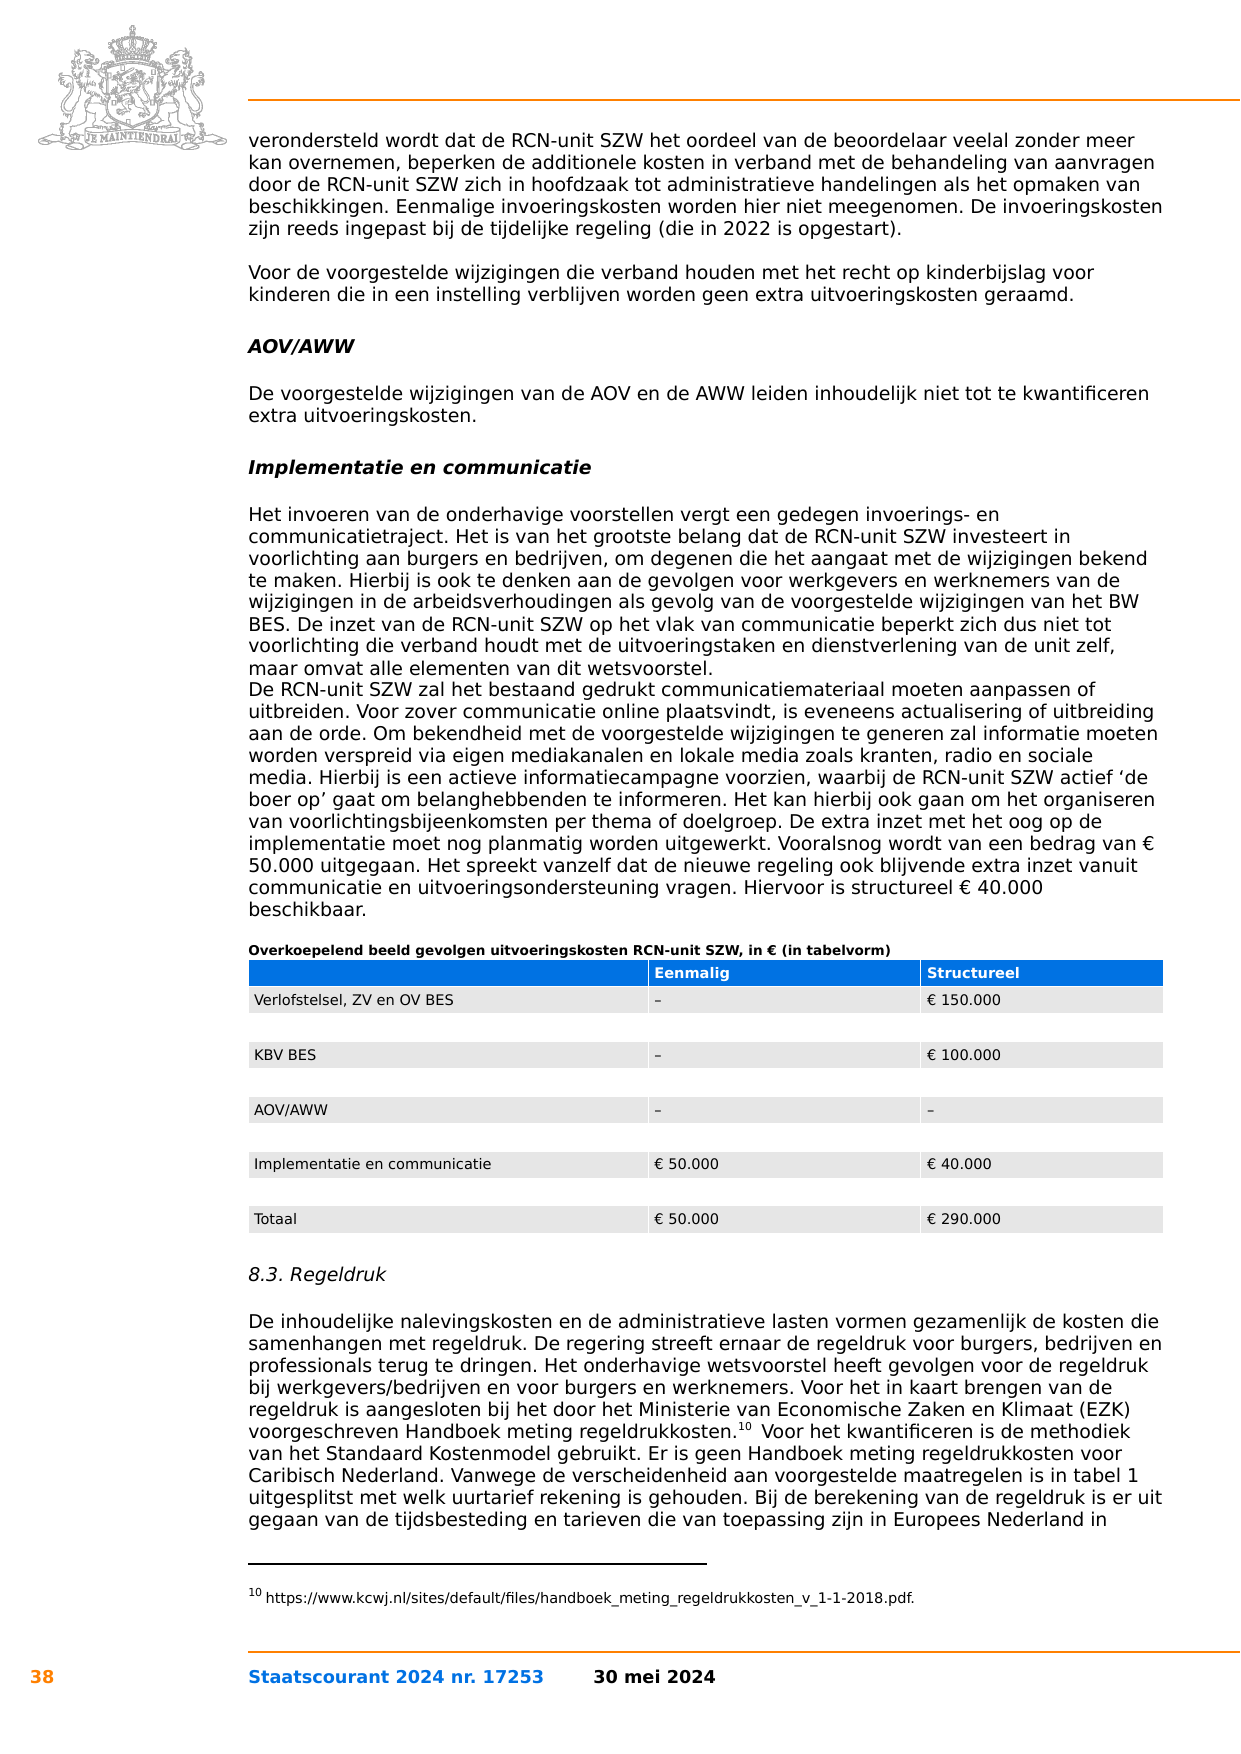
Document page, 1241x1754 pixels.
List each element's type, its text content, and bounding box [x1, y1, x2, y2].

table_cell [249, 960, 648, 986]
table_cell € 150.000 [921, 987, 1163, 1013]
subtitle AOV/AWW [248, 336, 1163, 358]
text De voorgestelde wijzigingen van de AOV en de AWW leiden inhoudelijk niet tot te kwantificeren extra uitvoeringskosten. [248, 383, 1163, 427]
table_cell [921, 1015, 1163, 1041]
text Voor de voorgestelde wijzigingen die verband houden met het recht op kinderbijslag voor kinderen die in een instelling verblijven worden geen extra uitvoeringskosten geraamd. [248, 262, 1163, 306]
table_cell [921, 1124, 1163, 1151]
table_cell [249, 1069, 648, 1096]
table_cell – [921, 1097, 1163, 1123]
table_cell [249, 1015, 648, 1041]
table_cell – [649, 1097, 920, 1123]
table_cell [249, 1179, 648, 1205]
table_cell [649, 1069, 920, 1096]
subtitle Implementatie en communicatie [248, 457, 1163, 478]
table_cell € 290.000 [921, 1206, 1163, 1233]
table_cell € 50.000 [649, 1206, 920, 1233]
table_header Overkoepelend beeld gevolgen uitvoeringskosten RCN-unit SZW, in € (in tabelvorm) [248, 943, 1163, 959]
table_cell Eenmalig [649, 960, 920, 986]
table_cell Totaal [249, 1206, 648, 1233]
table_cell € 100.000 [921, 1042, 1163, 1068]
table_cell Structureel [921, 960, 1163, 986]
table_cell KBV BES [249, 1042, 648, 1068]
table_cell AOV/AWW [249, 1097, 648, 1123]
picture [38, 25, 227, 150]
text De inhoudelijke nalevingskosten en de administratieve lasten vormen gezamenlijk de kosten die samenhangen met regeldruk. De regering streeft ernaar de regeldruk voor burgers, bedrijven en professionals terug te dringen. Het onderhavige wetsvoorstel heeft gevolgen voor de regeldruk bij werkgevers/bedrijven en voor burgers en werknemers. Voor het in kaart brengen van de regeldruk is aangesloten bij het door het Ministerie van Economische Zaken en Klimaat (EZK) voorgeschreven Handboek meting regeldrukkosten. Voor het kwantificeren is de methodiek van het Standaard Kostenmodel gebruikt. Er is geen Handboek meting regeldrukkosten voor Caribisch Nederland. Vanwege de verscheidenheid aan voorgestelde maatregelen is in tabel 1 uitgesplitst met welk uurtarief rekening is gehouden. Bij de berekening van de regeldruk is er uit gegaan van de tijdsbesteding en tarieven die van toepassing zijn in Europees Nederland in [248, 1311, 1163, 1531]
table_cell [921, 1179, 1163, 1205]
text De RCN-unit SZW zal het bestaand gedrukt communicatiemateriaal moeten aanpassen of uitbreiden. Voor zover communicatie online plaatsvindt, is eveneens actualisering of uitbreiding aan de orde. Om bekendheid met de voorgestelde wijzigingen te generen zal informatie moeten worden verspreid via eigen mediakanalen en lokale media zoals kranten, radio en sociale media. Hierbij is een actieve informatiecampagne voorzien, waarbij de RCN-unit SZW actief ‘de boer op’ gaat om belanghebbenden te informeren. Het kan hierbij ook gaan om het organiseren van voorlichtingsbijeenkomsten per thema of doelgroep. De extra inzet met het oog op de implementatie moet nog planmatig worden uitgewerkt. Vooralsnog wordt van een bedrag van € 50.000 uitgegaan. Het spreekt vanzelf dat de nieuwe regeling ook blijvende extra inzet vanuit communicatie en uitvoeringsondersteuning vragen. Hiervoor is structureel € 40.000 beschikbaar. [248, 679, 1163, 921]
table_cell [649, 1015, 920, 1041]
text https://www.kcwj.nl/sites/default/files/handboek_meting_regeldrukkosten_v_1-1-2018.pdf. [248, 1586, 1163, 1608]
table_cell [249, 1124, 648, 1151]
table_cell [649, 1124, 920, 1151]
table_cell – [649, 987, 920, 1013]
table_cell € 50.000 [649, 1152, 920, 1178]
subtitle 8.3. Regeldruk [248, 1264, 1163, 1286]
table_cell [921, 1069, 1163, 1096]
text verondersteld wordt dat de RCN-unit SZW het oordeel van de beoordelaar veelal zonder meer kan overnemen, beperken de additionele kosten in verband met de behandeling van aanvragen door de RCN-unit SZW zich in hoofdzaak tot administratieve handelingen als het opmaken van beschikkingen. Eenmalige invoeringskosten worden hier niet meegenomen. De invoeringskosten zijn reeds ingepast bij de tijdelijke regeling (die in 2022 is opgestart). [248, 130, 1163, 240]
table_cell € 40.000 [921, 1152, 1163, 1178]
text Het invoeren van de onderhavige voorstellen vergt een gedegen invoerings- en communicatietraject. Het is van het grootste belang dat de RCN-unit SZW investeert in voorlichting aan burgers en bedrijven, om degenen die het aangaat met de wijzigingen bekend te maken. Hierbij is ook te denken aan de gevolgen voor werkgevers en werknemers van de wijzigingen in de arbeidsverhoudingen als gevolg van de voorgestelde wijzigingen van het BW BES. De inzet van de RCN-unit SZW op het vlak van communicatie beperkt zich dus niet tot voorlichting die verband houdt met de uitvoeringstaken en dienstverlening van de unit zelf, maar omvat alle elementen van dit wetsvoorstel. [248, 503, 1163, 679]
table_cell Verlofstelsel, ZV en OV BES [249, 987, 648, 1013]
table_cell Implementatie en communicatie [249, 1152, 648, 1178]
table_cell [649, 1179, 920, 1205]
table_cell – [649, 1042, 920, 1068]
